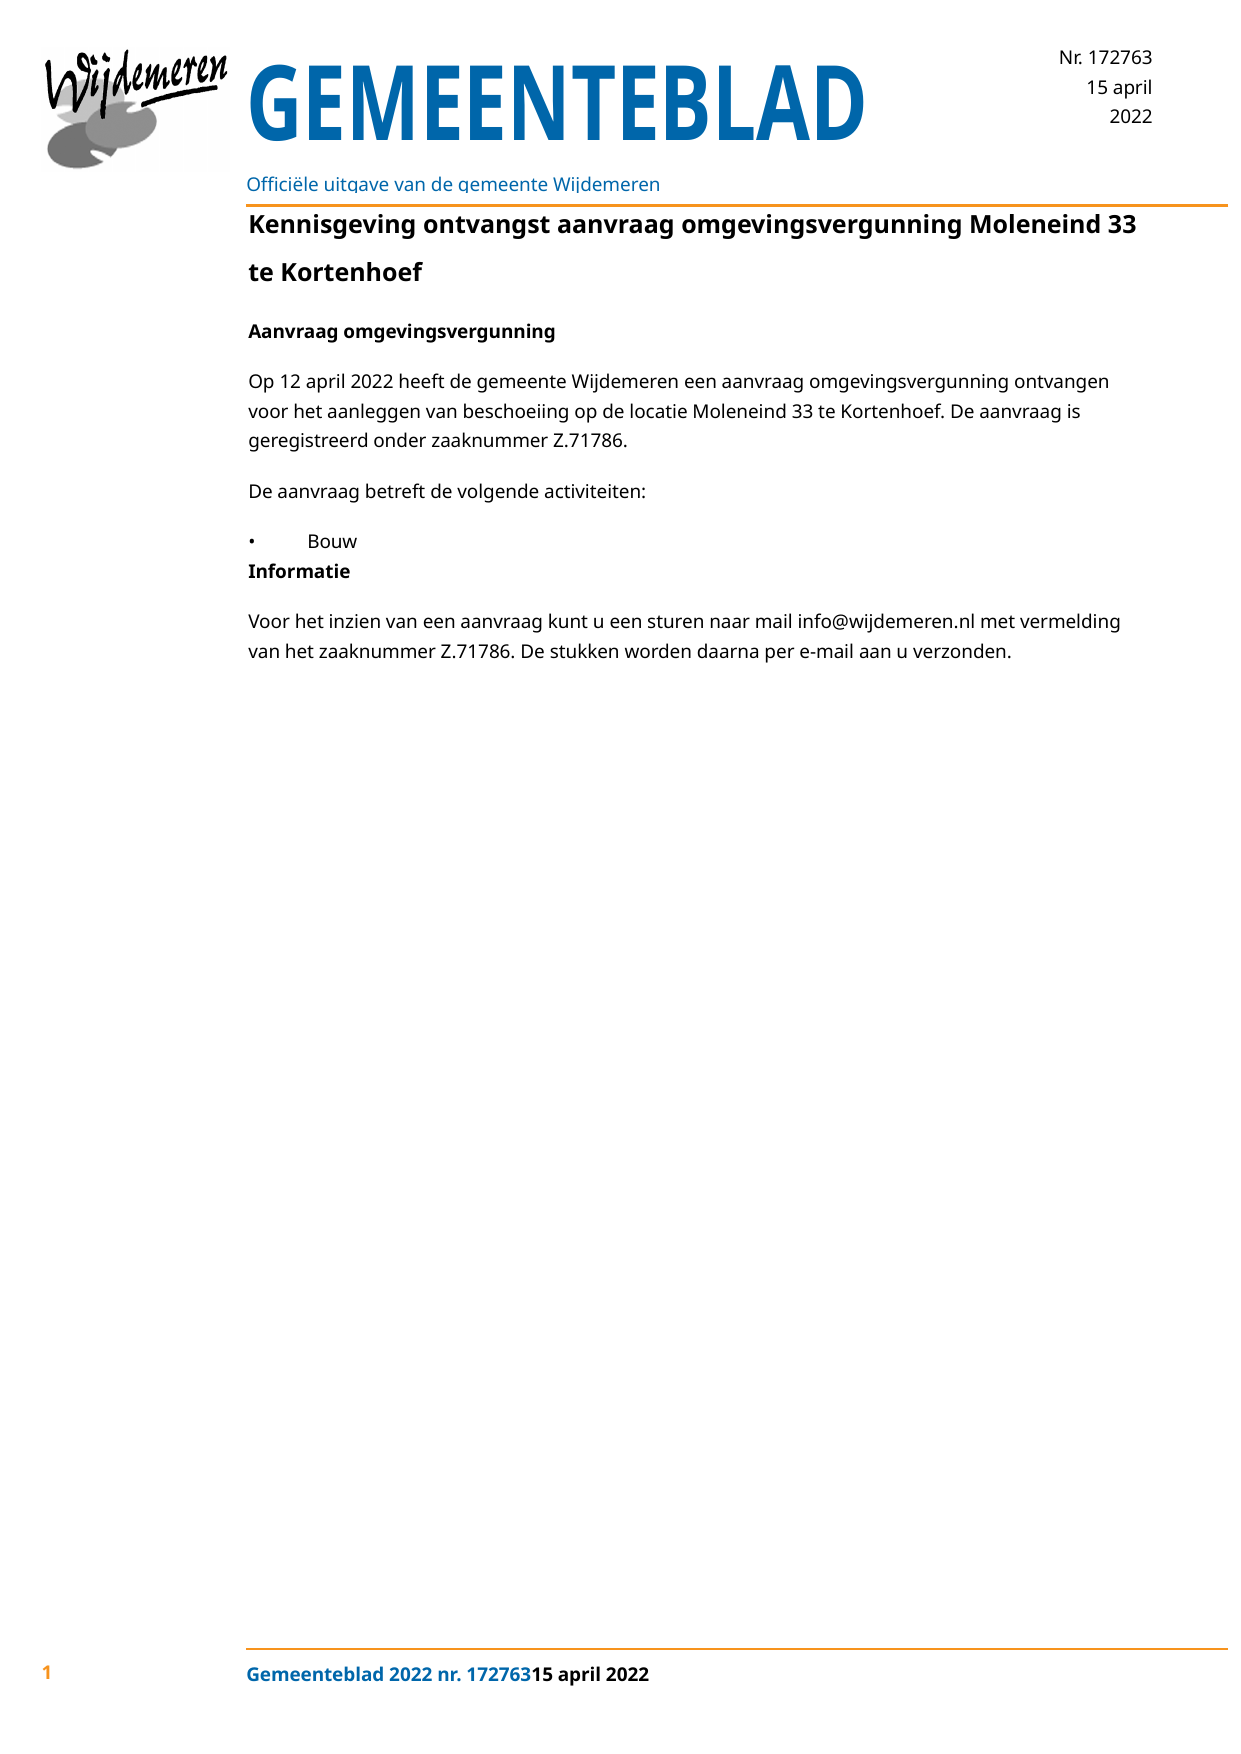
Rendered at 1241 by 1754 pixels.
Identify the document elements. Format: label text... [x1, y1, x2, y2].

list Bouw [248, 528, 1152, 554]
text Kennisgeving ontvangst aanvraag omgevingsvergunning Moleneind 33 te Kortenhoef [248, 207, 1152, 288]
text Aanvraag omgevingsvergunning [248, 318, 1152, 344]
text Informatie [248, 558, 1152, 584]
text Voor het inzien van een aanvraag kunt u een sturen naar mail info@wijdemeren.nl met vermelding van het zaaknummer Z.71786. De stukken worden daarna per e-mail aan u verzonden. [248, 608, 1152, 664]
text De aanvraag betreft de volgende activiteiten: [248, 478, 1152, 504]
text Op 12 april 2022 heeft de gemeente Wijdemeren een aanvraag omgevingsvergunning ontvangen voor het aanleggen van beschoeiing op de locatie Moleneind 33 te Kortenhoef. De aanvraag is geregistreerd onder zaaknummer Z.71786. [248, 368, 1152, 453]
picture [41, 47, 231, 172]
